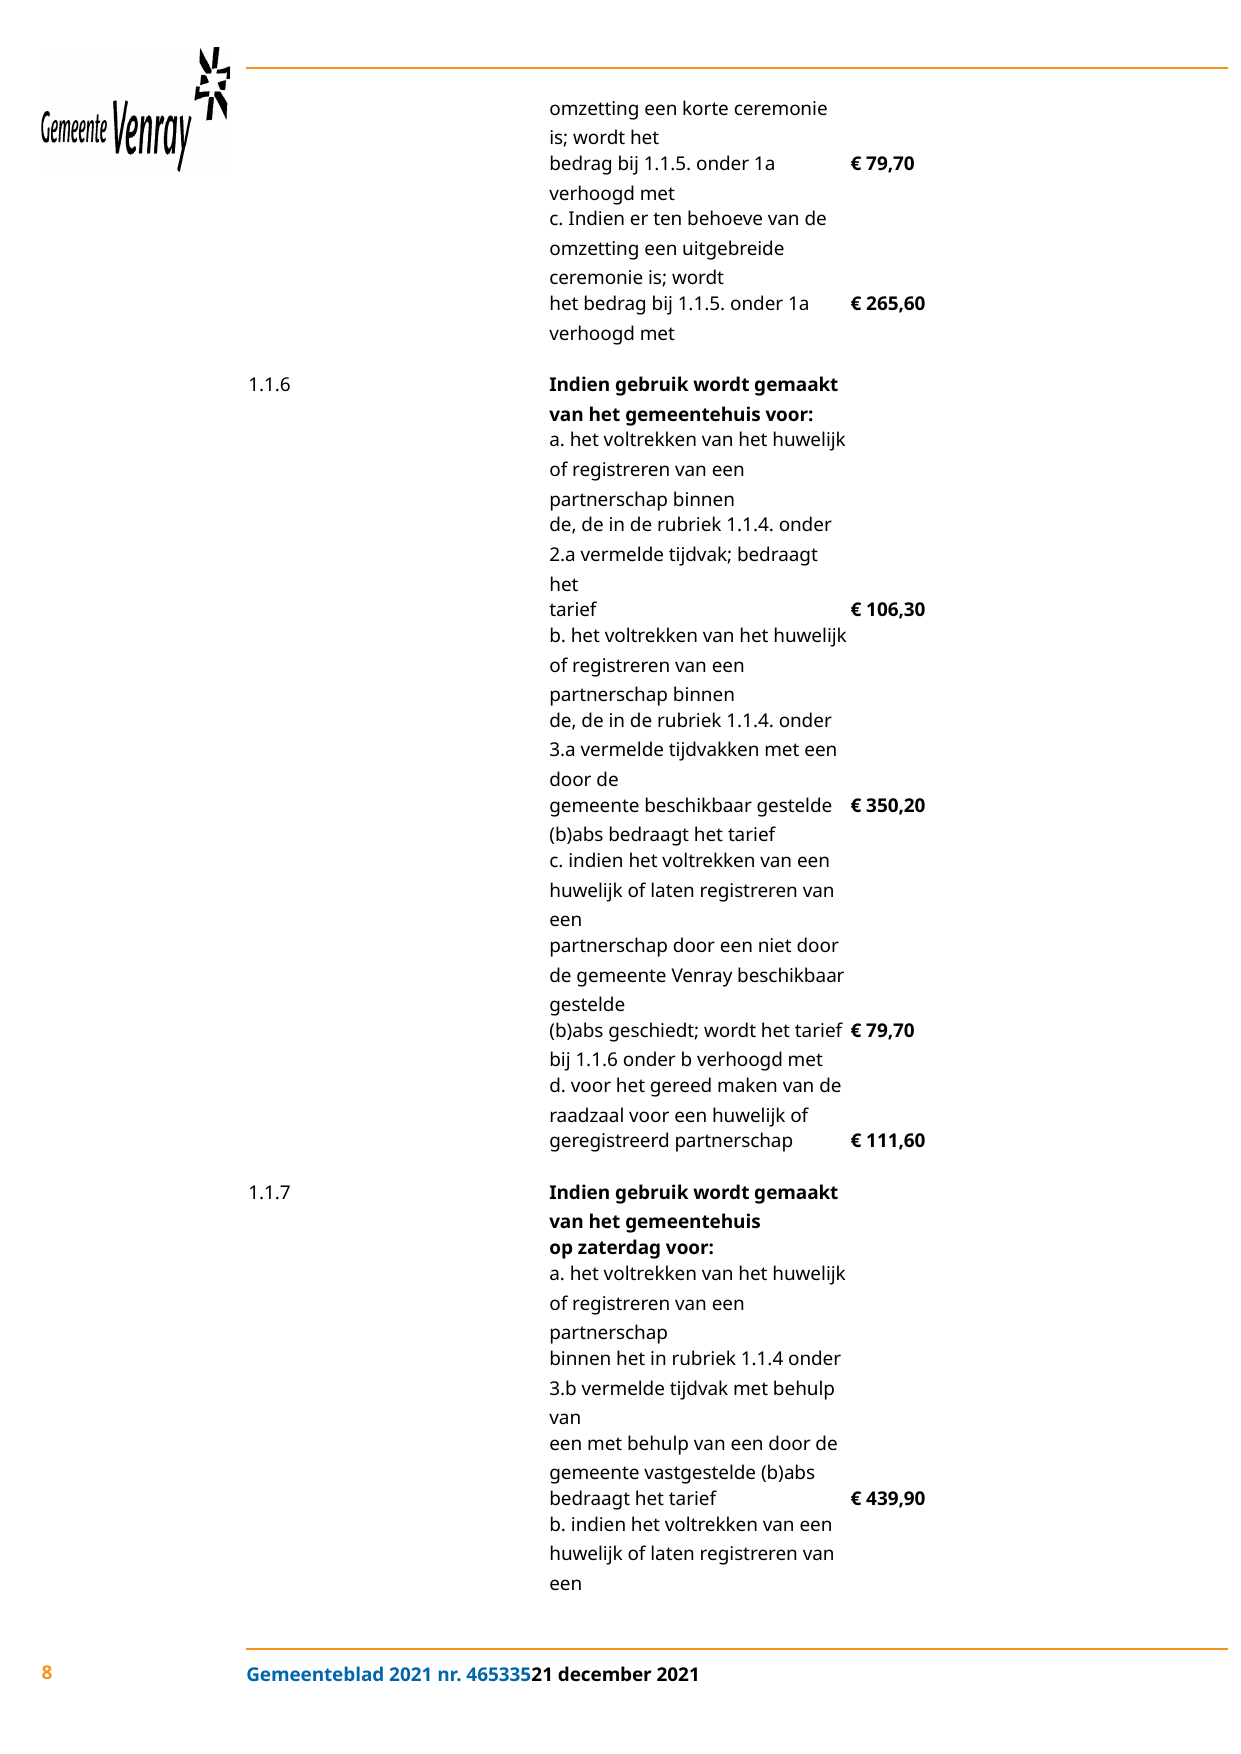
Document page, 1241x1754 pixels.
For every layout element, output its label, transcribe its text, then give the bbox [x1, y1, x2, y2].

table_cell € 79,70 [850, 150, 1152, 205]
table_cell [248, 1073, 549, 1128]
table_cell omzetting een korte ceremonie is; wordt het [549, 95, 850, 150]
table_cell [850, 1235, 1152, 1260]
table_cell een met behulp van een door de gemeente vastgestelde (b)abs [549, 1430, 850, 1485]
table_cell Indien gebruik wordt gemaakt van het gemeentehuis [549, 1179, 850, 1234]
table_cell [850, 1511, 1152, 1596]
table_cell [248, 932, 549, 1017]
table_cell [850, 512, 1152, 596]
table_cell [248, 1345, 549, 1430]
table_cell 1.1.6 [248, 371, 549, 427]
table_cell € 79,70 [850, 1017, 1152, 1072]
table_cell [850, 1154, 1152, 1179]
table_cell het bedrag bij 1.1.5. onder 1a verhoogd met [549, 290, 850, 346]
table_cell [248, 1017, 549, 1072]
table_cell a. het voltrekken van het huwelijk of registreren van een partnerschap binnen [549, 427, 850, 512]
picture [41, 47, 231, 172]
table_cell [850, 1179, 1152, 1234]
table_cell [248, 1430, 549, 1485]
table_cell [850, 1260, 1152, 1345]
table_cell [248, 707, 549, 792]
table_cell de, de in de rubriek 1.1.4. onder 2.a vermelde tijdvak; bedraagt het [549, 512, 850, 596]
table_cell [248, 205, 549, 290]
table_cell bedrag bij 1.1.5. onder 1a verhoogd met [549, 150, 850, 205]
table_cell [248, 150, 549, 205]
table_cell c. indien het voltrekken van een huwelijk of laten registreren van een [549, 847, 850, 932]
table_cell gemeente beschikbaar gestelde (b)abs bedraagt het tarief [549, 792, 850, 847]
table_cell de, de in de rubriek 1.1.4. onder 3.a vermelde tijdvakken met een door de [549, 707, 850, 792]
table_cell (b)abs geschiedt; wordt het tarief bij 1.1.6 onder b verhoogd met [549, 1017, 850, 1072]
table_cell [850, 1073, 1152, 1128]
table_cell tarief [549, 596, 850, 622]
table_cell [248, 1260, 549, 1345]
table_cell [248, 1235, 549, 1260]
table_cell € 111,60 [850, 1128, 1152, 1153]
table_cell [248, 290, 549, 346]
table_cell b. het voltrekken van het huwelijk of registreren van een partnerschap binnen [549, 622, 850, 707]
table_cell [850, 205, 1152, 290]
table_cell bedraagt het tarief [549, 1485, 850, 1511]
table_cell c. Indien er ten behoeve van de omzetting een uitgebreide ceremonie is; wordt [549, 205, 850, 290]
table_cell [850, 622, 1152, 707]
table_cell [549, 346, 850, 371]
table_cell geregistreerd partnerschap [549, 1128, 850, 1153]
table_cell [850, 707, 1152, 792]
table_cell [248, 622, 549, 707]
table_cell partnerschap door een niet door de gemeente Venray beschikbaar gestelde [549, 932, 850, 1017]
table_cell [248, 346, 549, 371]
table_cell binnen het in rubriek 1.1.4 onder 3.b vermelde tijdvak met behulp van [549, 1345, 850, 1430]
table_cell b. indien het voltrekken van een huwelijk of laten registreren van een [549, 1511, 850, 1596]
table_cell [850, 371, 1152, 427]
table_cell op zaterdag voor: [549, 1235, 850, 1260]
table_cell [248, 1485, 549, 1511]
table_cell [850, 1345, 1152, 1430]
table_cell [850, 95, 1152, 150]
table_cell [850, 847, 1152, 932]
table_cell [850, 1430, 1152, 1485]
table_cell [549, 1154, 850, 1179]
table_cell € 350,20 [850, 792, 1152, 847]
table_cell € 265,60 [850, 290, 1152, 346]
table_cell [850, 346, 1152, 371]
table_cell Indien gebruik wordt gemaakt van het gemeentehuis voor: [549, 371, 850, 427]
table_cell [248, 95, 549, 150]
table_cell [248, 1154, 549, 1179]
table_cell [248, 512, 549, 596]
table_cell [850, 932, 1152, 1017]
table_cell d. voor het gereed maken van de raadzaal voor een huwelijk of [549, 1073, 850, 1128]
table_cell a. het voltrekken van het huwelijk of registreren van een partnerschap [549, 1260, 850, 1345]
table_cell 1.1.7 [248, 1179, 549, 1234]
table_cell [248, 792, 549, 847]
table_cell [850, 427, 1152, 512]
table_cell [248, 1511, 549, 1596]
table_cell [248, 847, 549, 932]
table_cell [248, 427, 549, 512]
table_cell [248, 1128, 549, 1153]
table_cell € 106,30 [850, 596, 1152, 622]
table_cell [248, 596, 549, 622]
table_cell € 439,90 [850, 1485, 1152, 1511]
